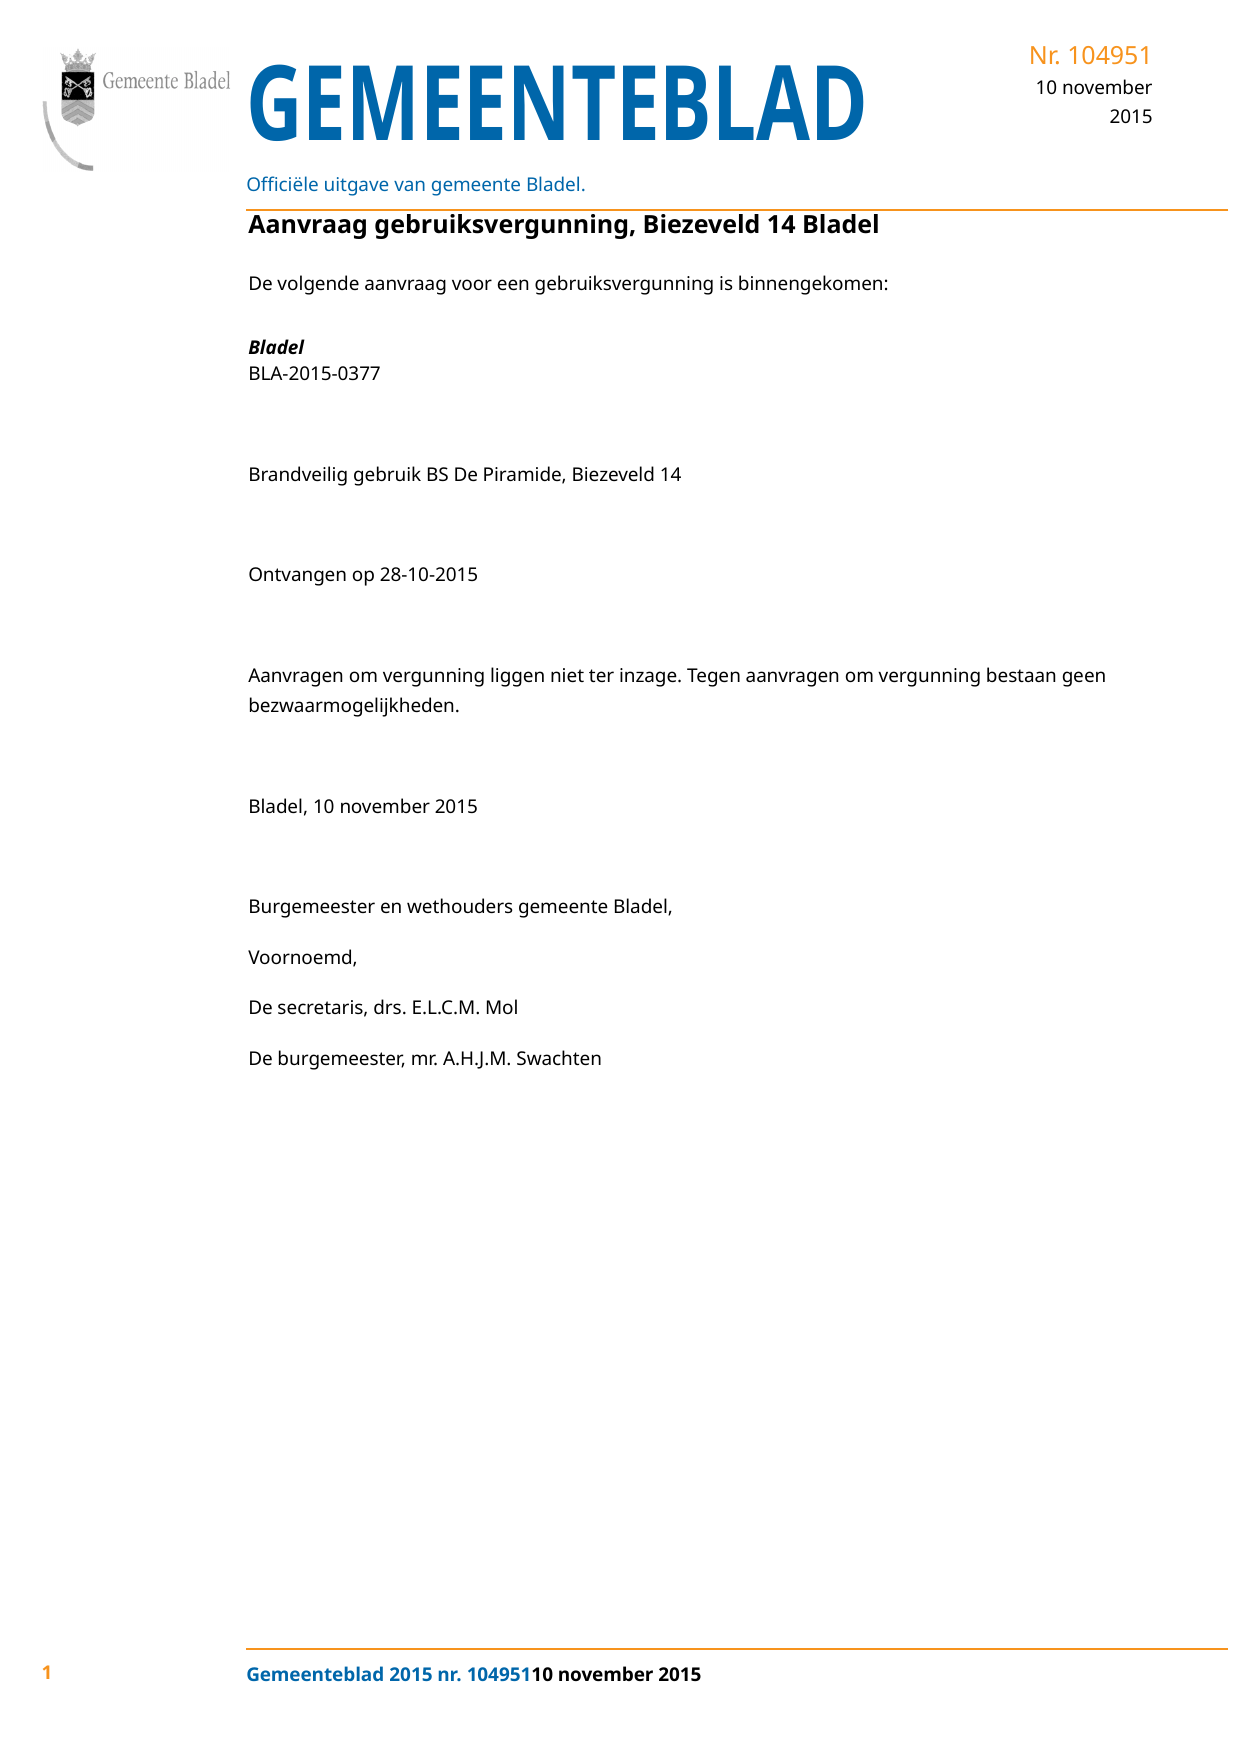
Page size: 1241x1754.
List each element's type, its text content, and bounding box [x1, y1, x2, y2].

text Bladel, 10 november 2015 [248, 793, 1152, 819]
text De volgende aanvraag voor een gebruiksvergunning is binnengekomen: [248, 270, 1152, 296]
text Bladel [248, 334, 1152, 360]
text Aanvragen om vergunning liggen niet ter inzage. Tegen aanvragen om vergunning bestaan geen bezwaarmogelijkheden. [248, 662, 1152, 718]
text Brandveilig gebruik BS De Piramide, Biezeveld 14 [248, 461, 1152, 487]
text De burgemeester, mr. A.H.J.M. Swachten [248, 1045, 1152, 1071]
text De secretaris, drs. E.L.C.M. Mol [248, 994, 1152, 1020]
text Voornoemd, [248, 944, 1152, 970]
text Ontvangen op 28-10-2015 [248, 562, 1152, 587]
text BLA-2015-0377 [248, 360, 1152, 386]
picture [41, 47, 231, 172]
text Aanvraag gebruiksvergunning, Biezeveld 14 Bladel [248, 211, 1152, 241]
text Burgemeester en wethouders gemeente Bladel, [248, 894, 1152, 919]
